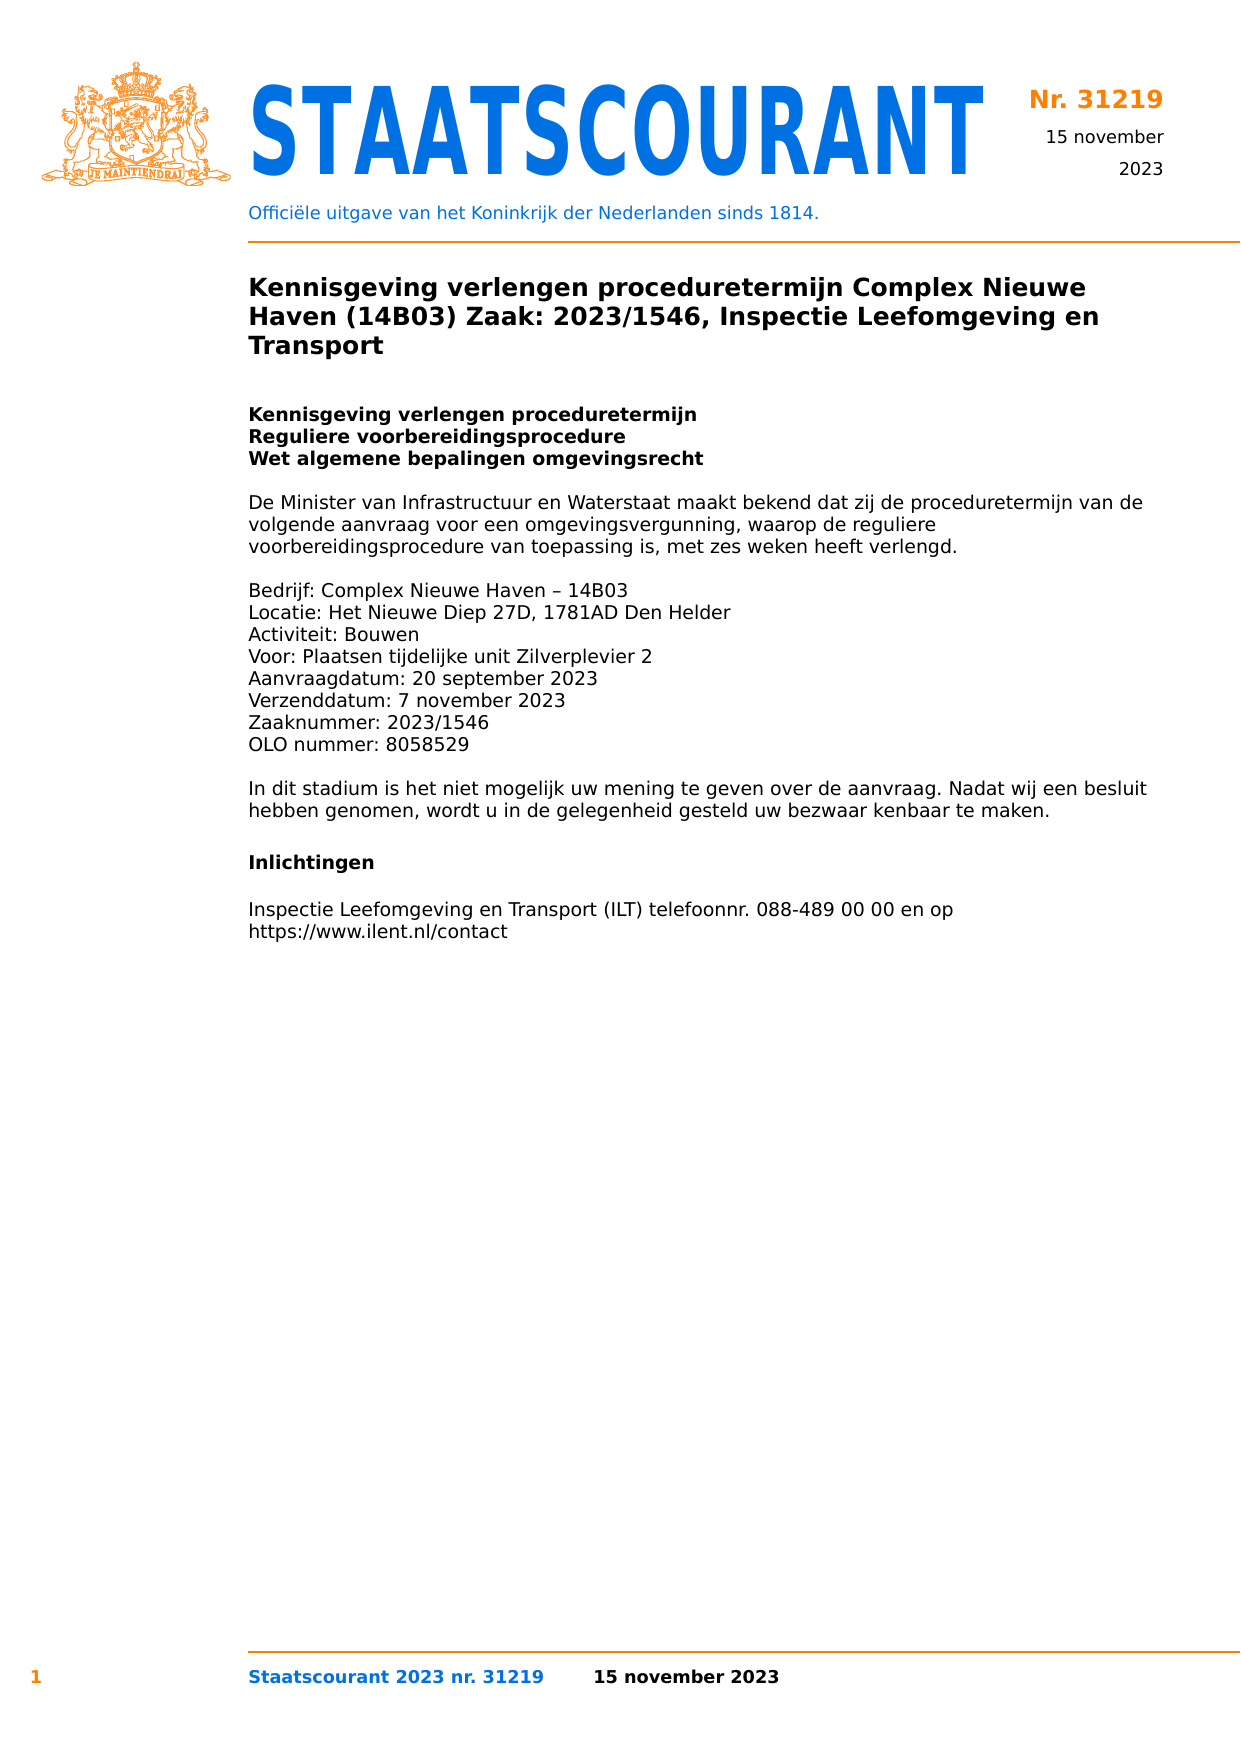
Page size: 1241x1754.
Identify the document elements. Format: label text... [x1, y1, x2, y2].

text Verzenddatum: 7 november 2023 [248, 690, 1163, 712]
text Activiteit: Bouwen [248, 624, 1163, 646]
subtitle Inlichtingen [248, 852, 1163, 873]
table_header Nr. 31219 [998, 62, 1240, 121]
text Reguliere voorbereidingsprocedure [248, 426, 1163, 448]
subtitle Kennisgeving verlengen proceduretermijn Complex Nieuwe Haven (14B03) Zaak: 2023/1546, Inspectie Leefomgeving en Transport [248, 273, 1163, 361]
text Aanvraagdatum: 20 september 2023 [248, 668, 1163, 690]
text Kennisgeving verlengen proceduretermijn [248, 404, 1163, 426]
text Voor: Plaatsen tijdelijke unit Zilverplevier 2 [248, 646, 1163, 668]
table_cell Officiële uitgave van het Koninkrijk der Nederlanden sinds 1814. [248, 203, 1240, 241]
table_header [25, 62, 248, 241]
text Inspectie Leefomgeving en Transport (ILT) telefoonnr. 088-489 00 00 en op https://www.ilent.nl/contact [248, 898, 1163, 942]
text Wet algemene bepalingen omgevingsrecht [248, 448, 1163, 470]
text Locatie: Het Nieuwe Diep 27D, 1781AD Den Helder [248, 602, 1163, 624]
text In dit stadium is het niet mogelijk uw mening te geven over de aanvraag. Nadat wij een besluit hebben genomen, wordt u in de gelegenheid gesteld uw bezwaar kenbaar te maken. [248, 778, 1163, 822]
text Zaaknummer: 2023/1546 [248, 712, 1163, 734]
text De Minister van Infrastructuur en Waterstaat maakt bekend dat zij de proceduretermijn van de volgende aanvraag voor een omgevingsvergunning, waarop de reguliere voorbereidingsprocedure van toepassing is, met zes weken heeft verlengd. [248, 492, 1163, 558]
text OLO nummer: 8058529 [248, 734, 1163, 756]
table_cell 15 november [998, 121, 1240, 153]
picture [41, 62, 231, 186]
table_header STAATSCOURANT [248, 62, 998, 203]
table_cell 2023 [998, 153, 1240, 203]
text Bedrijf: Complex Nieuwe Haven – 14B03 [248, 580, 1163, 602]
